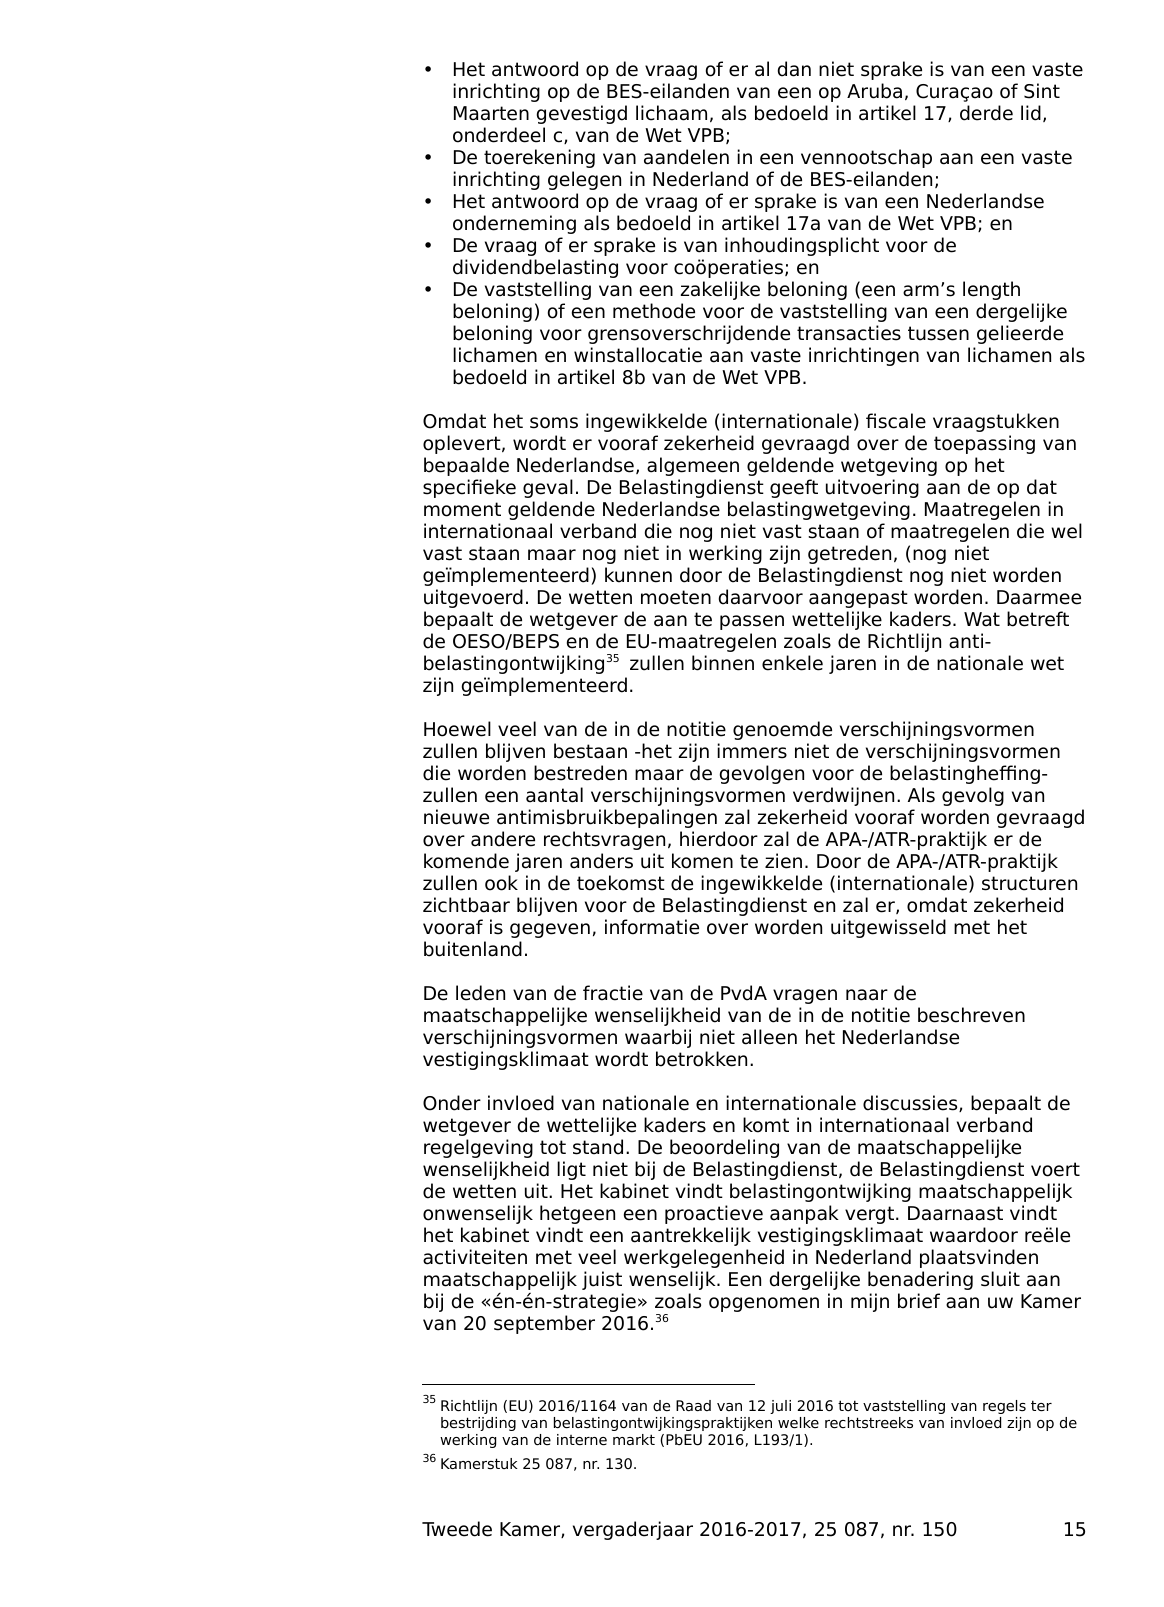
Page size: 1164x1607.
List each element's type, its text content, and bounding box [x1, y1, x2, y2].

text • Het antwoord op de vraag of er sprake is van een Nederlandse onderneming als bedoeld in artikel 17a van de Wet VPB; en [422, 191, 1087, 235]
text • De vraag of er sprake is van inhoudingsplicht voor de dividendbelasting voor coöperaties; en [422, 235, 1087, 279]
text • De vaststelling van een zakelijke beloning (een arm’s length beloning) of een methode voor de vaststelling van een dergelijke beloning voor grensoverschrijdende transacties tussen gelieerde lichamen en winstallocatie aan vaste inrichtingen van lichamen als bedoeld in artikel 8b van de Wet VPB. [422, 279, 1087, 389]
text Onder invloed van nationale en internationale discussies, bepaalt de wetgever de wettelijke kaders en komt in internationaal verband regelgeving tot stand. De beoordeling van de maatschappelijke wenselijkheid ligt niet bij de Belastingdienst, de Belastingdienst voert de wetten uit. Het kabinet vindt belastingontwijking maatschappelijk onwenselijk hetgeen een proactieve aanpak vergt. Daarnaast vindt het kabinet vindt een aantrekkelijk vestigingsklimaat waardoor reële activiteiten met veel werkgelegenheid in Nederland plaatsvinden maatschappelijk juist wenselijk. Een dergelijke benadering sluit aan bij de «én-én-strategie» zoals opgenomen in mijn brief aan uw Kamer van 20 september 2016. [422, 1093, 1087, 1335]
text Hoewel veel van de in de notitie genoemde verschijningsvormen zullen blijven bestaan -het zijn immers niet de verschijningsvormen die worden bestreden maar de gevolgen voor de belastingheffing- zullen een aantal verschijningsvormen verdwijnen. Als gevolg van nieuwe antimisbruikbepalingen zal zekerheid vooraf worden gevraagd over andere rechtsvragen, hierdoor zal de APA-/ATR-praktijk er de komende jaren anders uit komen te zien. Door de APA-/ATR-praktijk zullen ook in de toekomst de ingewikkelde (internationale) structuren zichtbaar blijven voor de Belastingdienst en zal er, omdat zekerheid vooraf is gegeven, informatie over worden uitgewisseld met het buitenland. [422, 719, 1087, 961]
text • De toerekening van aandelen in een vennootschap aan een vaste inrichting gelegen in Nederland of de BES-eilanden; [422, 147, 1087, 191]
text De leden van de fractie van de PvdA vragen naar de maatschappelijke wenselijkheid van de in de notitie beschreven verschijningsvormen waarbij niet alleen het Nederlandse vestigingsklimaat wordt betrokken. [422, 983, 1087, 1071]
text Richtlijn (EU) 2016/1164 van de Raad van 12 juli 2016 tot vaststelling van regels ter bestrijding van belastingontwijkingspraktijken welke rechtstreeks van invloed zijn op de werking van de interne markt (PbEU 2016, L193/1). [422, 1393, 1087, 1449]
text • Het antwoord op de vraag of er al dan niet sprake is van een vaste inrichting op de BES-eilanden van een op Aruba, Curaçao of Sint Maarten gevestigd lichaam, als bedoeld in artikel 17, derde lid, onderdeel c, van de Wet VPB; [422, 59, 1087, 147]
text Kamerstuk 25 087, nr. 130. [422, 1452, 1087, 1474]
text Omdat het soms ingewikkelde (internationale) fiscale vraagstukken oplevert, wordt er vooraf zekerheid gevraagd over de toepassing van bepaalde Nederlandse, algemeen geldende wetgeving op het specifieke geval. De Belastingdienst geeft uitvoering aan de op dat moment geldende Nederlandse belastingwetgeving. Maatregelen in internationaal verband die nog niet vast staan of maatregelen die wel vast staan maar nog niet in werking zijn getreden, (nog niet geïmplementeerd) kunnen door de Belastingdienst nog niet worden uitgevoerd. De wetten moeten daarvoor aangepast worden. Daarmee bepaalt de wetgever de aan te passen wettelijke kaders. Wat betreft de OESO/BEPS en de EU-maatregelen zoals de Richtlijn anti-belastingontwijking zullen binnen enkele jaren in de nationale wet zijn geïmplementeerd. [422, 411, 1087, 697]
